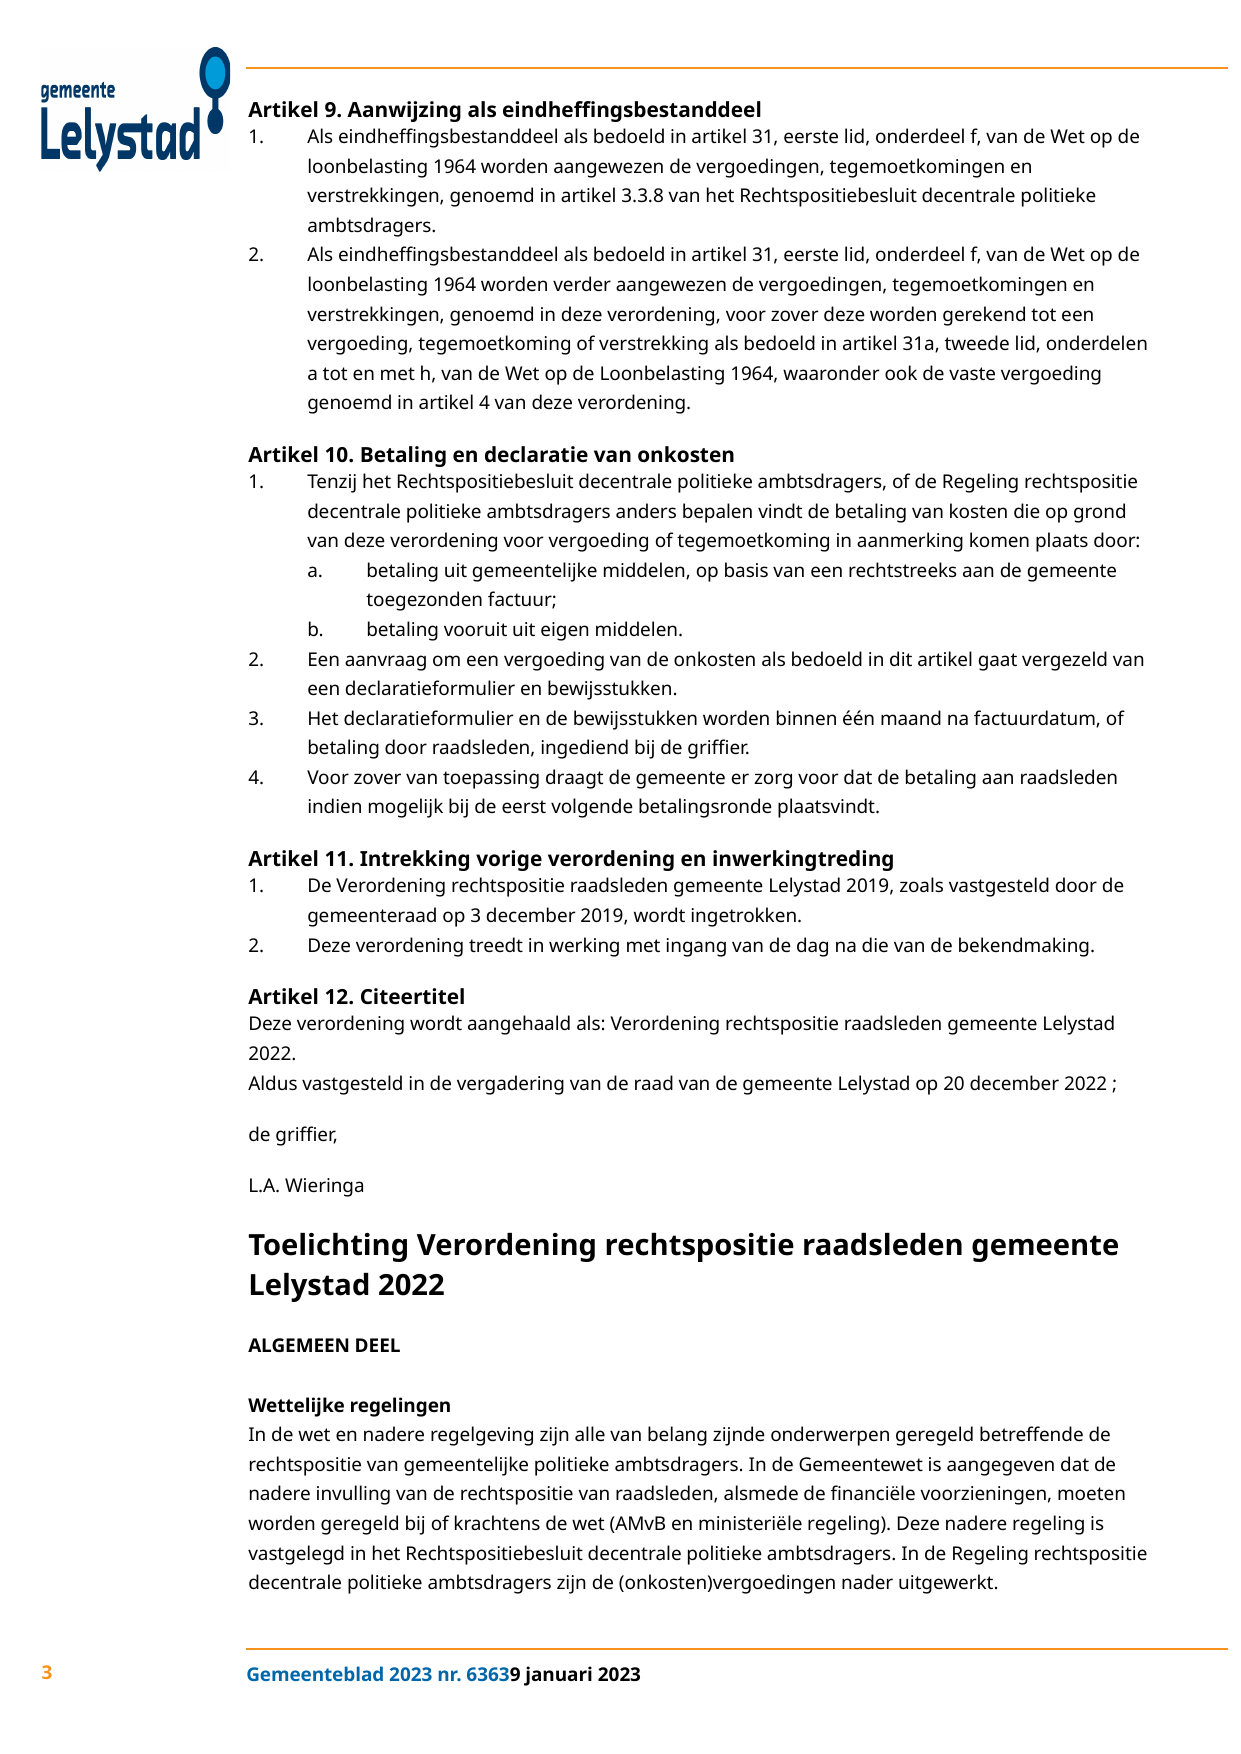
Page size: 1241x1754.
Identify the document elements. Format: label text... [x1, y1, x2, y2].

picture [41, 47, 231, 172]
text Deze verordening wordt aangehaald als: Verordening rechtspositie raadsleden gemeente Lelystad 2022. [248, 1011, 1152, 1066]
list De Verordening rechtspositie raadsleden gemeente Lelystad 2019, zoals vastgesteld door de gemeenteraad op 3 december 2019, wordt ingetrokken. [248, 873, 1152, 928]
text Artikel 9. Aanwijzing als eindheffingsbestanddeel [248, 95, 1152, 123]
text Aldus vastgesteld in de vergadering van de raad van de gemeente Lelystad op 20 december 2022 ; [248, 1070, 1152, 1096]
list Een aanvraag om een vergoeding van de onkosten als bedoeld in dit artikel gaat vergezeld van een declaratieformulier en bewijsstukken. [248, 646, 1152, 701]
text ALGEMEEN DEEL [248, 1333, 1152, 1358]
text In de wet en nadere regelgeving zijn alle van belang zijnde onderwerpen geregeld betreffende de rechtspositie van gemeentelijke politieke ambtsdragers. In de Gemeentewet is aangegeven dat de nadere invulling van de rechtspositie van raadsleden, alsmede de financiële voorzieningen, moeten worden geregeld bij of krachtens de wet (AMvB en ministeriële regeling). Deze nadere regeling is vastgelegd in het Rechtspositiebesluit decentrale politieke ambtsdragers. In de Regeling rechtspositie decentrale politieke ambtsdragers zijn de (onkosten)vergoedingen nader uitgewerkt. [248, 1421, 1152, 1595]
list betaling uit gemeentelijke middelen, op basis van een rechtstreeks aan de gemeente toegezonden factuur; [307, 557, 1152, 612]
list Deze verordening treedt in werking met ingang van de dag na die van de bekendmaking. [248, 932, 1152, 957]
list Als eindheffingsbestanddeel als bedoeld in artikel 31, eerste lid, onderdeel f, van de Wet op de loonbelasting 1964 worden verder aangewezen de vergoedingen, tegemoetkomingen en verstrekkingen, genoemd in deze verordening, voor zover deze worden gerekend tot een vergoeding, tegemoetkoming of verstrekking als bedoeld in artikel 31a, tweede lid, onderdelen a tot en met h, van de Wet op de Loonbelasting 1964, waaronder ook de vaste vergoeding genoemd in artikel 4 van deze verordening. [248, 242, 1152, 415]
list Voor zover van toepassing draagt de gemeente er zorg voor dat de betaling aan raadsleden indien mogelijk bij de eerst volgende betalingsronde plaatsvindt. [248, 764, 1152, 819]
list betaling vooruit uit eigen middelen. [307, 616, 1152, 642]
text Artikel 11. Intrekking vorige verordening en inwerkingtreding [248, 844, 1152, 873]
text de griffier, [248, 1121, 1152, 1147]
text L.A. Wieringa [248, 1173, 1152, 1198]
text Artikel 12. Citeertitel [248, 982, 1152, 1011]
text Toelichting Verordening rechtspositie raadsleden gemeente Lelystad 2022 [248, 1224, 1152, 1303]
list Als eindheffingsbestanddeel als bedoeld in artikel 31, eerste lid, onderdeel f, van de Wet op de loonbelasting 1964 worden aangewezen de vergoedingen, tegemoetkomingen en verstrekkingen, genoemd in artikel 3.3.8 van het Rechtspositiebesluit decentrale politieke ambtsdragers. [248, 123, 1152, 238]
list Het declaratieformulier en de bewijsstukken worden binnen één maand na factuurdatum, of betaling door raadsleden, ingediend bij de griffier. [248, 705, 1152, 760]
text Artikel 10. Betaling en declaratie van onkosten [248, 440, 1152, 468]
text Wettelijke regelingen [248, 1392, 1152, 1418]
list Tenzij het Rechtspositiebesluit decentrale politieke ambtsdragers, of de Regeling rechtspositie decentrale politieke ambtsdragers anders bepalen vindt de betaling van kosten die op grond van deze verordening voor vergoeding of tegemoetkoming in aanmerking komen plaats door: [248, 468, 1152, 553]
